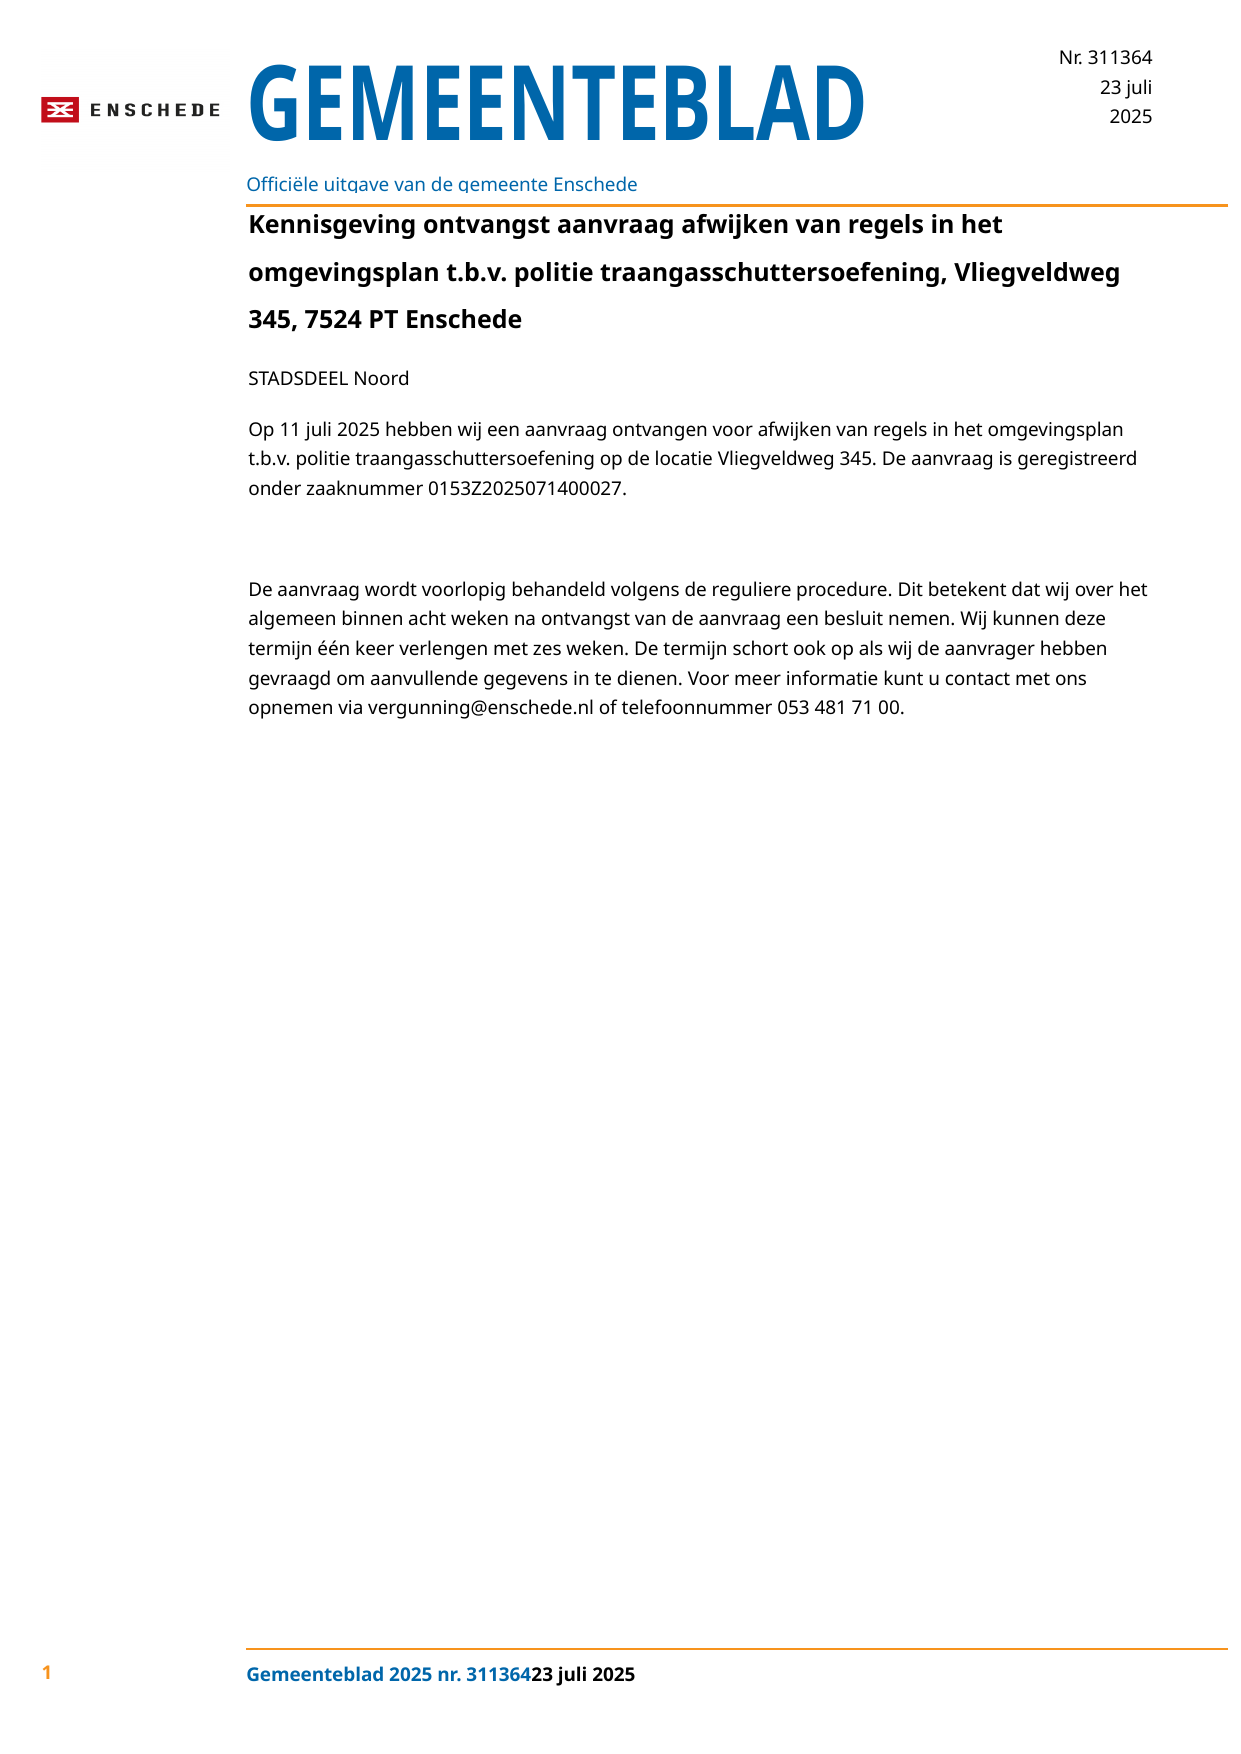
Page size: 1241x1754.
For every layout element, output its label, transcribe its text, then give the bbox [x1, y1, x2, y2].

text Op 11 juli 2025 hebben wij een aanvraag ontvangen voor afwijken van regels in het omgevingsplan t.b.v. politie traangasschuttersoefening op de locatie Vliegveldweg 345. De aanvraag is geregistreerd onder zaaknummer 0153Z2025071400027. [248, 416, 1152, 501]
text Kennisgeving ontvangst aanvraag afwijken van regels in het omgevingsplan t.b.v. politie traangasschuttersoefening, Vliegveldweg 345, 7524 PT Enschede [248, 207, 1152, 336]
text De aanvraag wordt voorlopig behandeld volgens de reguliere procedure. Dit betekent dat wij over het algemeen binnen acht weken na ontvangst van de aanvraag een besluit nemen. Wij kunnen deze termijn één keer verlengen met zes weken. De termijn schort ook op als wij de aanvrager hebben gevraagd om aanvullende gegevens in te dienen. Voor meer informatie kunt u contact met ons opnemen via vergunning@enschede.nl of telefoonnummer 053 481 71 00. [248, 576, 1152, 720]
picture [41, 47, 231, 172]
text STADSDEEL Noord [248, 366, 1152, 391]
